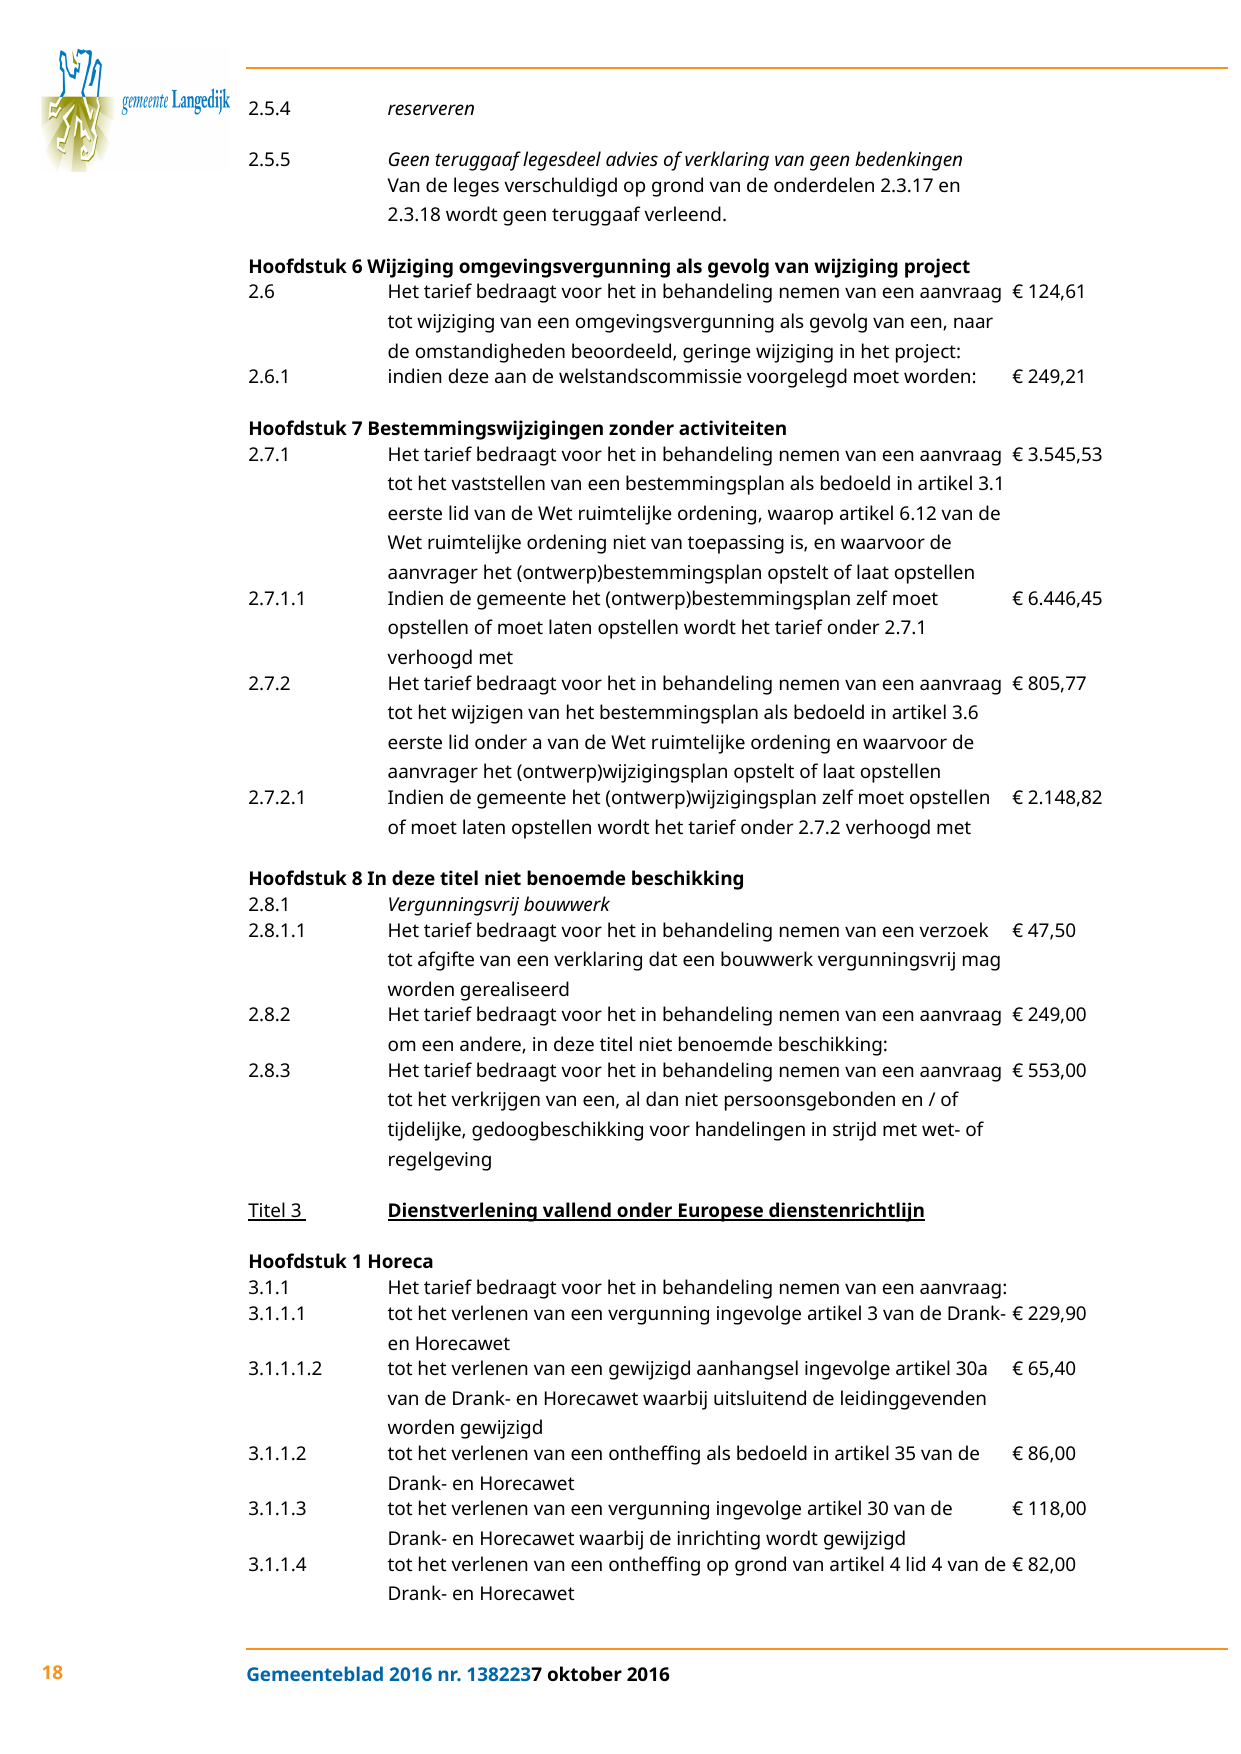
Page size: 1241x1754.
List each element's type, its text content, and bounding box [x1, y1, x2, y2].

table_cell Het tarief bedraagt voor het in behandeling nemen van een verzoek tot afgifte van een verklaring dat een bouwwerk vergunningsvrij mag worden gerealiseerd [388, 917, 1012, 1002]
table_cell [388, 389, 1012, 415]
table_cell Hoofdstuk 1 Horeca [248, 1249, 1012, 1274]
table_cell Hoofdstuk 8 In deze titel niet benoemde beschikking [248, 865, 1012, 891]
table_cell € 553,00 [1012, 1057, 1152, 1171]
table_cell [1012, 253, 1152, 279]
table_cell 2.6.1 [248, 364, 387, 389]
table_cell 3.1.1.2 [248, 1440, 387, 1496]
table_cell € 124,61 [1012, 279, 1152, 364]
table_cell Hoofdstuk 6 Wijziging omgevingsvergunning als gevolg van wijziging project [248, 253, 1012, 279]
table_cell [388, 840, 1012, 865]
table_cell [1012, 95, 1152, 121]
table_cell [1012, 172, 1152, 227]
table_cell € 3.545,53 [1012, 441, 1152, 585]
table_cell tot het verlenen van een vergunning ingevolge artikel 30 van de Drank- en Horecawet waarbij de inrichting wordt gewijzigd [388, 1496, 1012, 1551]
table_cell [248, 172, 387, 227]
table_cell Het tarief bedraagt voor het in behandeling nemen van een aanvraag tot wijziging van een omgevingsvergunning als gevolg van een, naar de omstandigheden beoordeeld, geringe wijziging in het project: [388, 279, 1012, 364]
table_cell Geen teruggaaf legesdeel advies of verklaring van geen bedenkingen [388, 146, 1012, 172]
table_cell € 6.446,45 [1012, 585, 1152, 670]
table_cell € 2.148,82 [1012, 784, 1152, 839]
table_cell 2.8.1.1 [248, 917, 387, 1002]
table_cell [1012, 891, 1152, 917]
table_cell 2.5.5 [248, 146, 387, 172]
table_cell 2.7.2 [248, 670, 387, 784]
table_cell [248, 389, 387, 415]
table_cell 3.1.1 [248, 1274, 387, 1300]
table_cell 3.1.1.4 [248, 1551, 387, 1606]
table_cell [248, 840, 387, 865]
table_cell € 229,90 [1012, 1300, 1152, 1355]
table_cell Het tarief bedraagt voor het in behandeling nemen van een aanvraag om een andere, in deze titel niet benoemde beschikking: [388, 1002, 1012, 1057]
table_cell [1012, 146, 1152, 172]
table_cell 2.7.1.1 [248, 585, 387, 670]
table_cell € 82,00 [1012, 1551, 1152, 1606]
table_cell 3.1.1.1.2 [248, 1355, 387, 1440]
table_cell 2.8.2 [248, 1002, 387, 1057]
table_cell Titel 3 [248, 1197, 387, 1223]
table_cell [248, 1223, 387, 1249]
table_cell Vergunningsvrij bouwwerk [388, 891, 1012, 917]
table_cell [1012, 865, 1152, 891]
table_cell 2.5.4 [248, 95, 387, 121]
table_cell € 249,00 [1012, 1002, 1152, 1057]
table_cell 2.7.2.1 [248, 784, 387, 839]
table_cell [248, 1171, 387, 1197]
table_cell [388, 121, 1012, 146]
table_cell [388, 1223, 1012, 1249]
table_cell Het tarief bedraagt voor het in behandeling nemen van een aanvraag tot het verkrijgen van een, al dan niet persoonsgebonden en / of tijdelijke, gedoogbeschikking voor handelingen in strijd met wet- of regelgeving [388, 1057, 1012, 1171]
table_cell 3.1.1.3 [248, 1496, 387, 1551]
table_cell [388, 1171, 1012, 1197]
table_cell [388, 227, 1012, 253]
table_cell € 65,40 [1012, 1355, 1152, 1440]
table_cell [1012, 389, 1152, 415]
table_cell € 249,21 [1012, 364, 1152, 389]
table_cell tot het verlenen van een ontheffing als bedoeld in artikel 35 van de Drank- en Horecawet [388, 1440, 1012, 1496]
table_cell Indien de gemeente het (ontwerp)bestemmingsplan zelf moet opstellen of moet laten opstellen wordt het tarief onder 2.7.1 verhoogd met [388, 585, 1012, 670]
table_cell Het tarief bedraagt voor het in behandeling nemen van een aanvraag tot het wijzigen van het bestemmingsplan als bedoeld in artikel 3.6 eerste lid onder a van de Wet ruimtelijke ordening en waarvoor de aanvrager het (ontwerp)wijzigingsplan opstelt of laat opstellen [388, 670, 1012, 784]
table_cell Hoofdstuk 7 Bestemmingswijzigingen zonder activiteiten [248, 415, 1012, 441]
table_cell 2.6 [248, 279, 387, 364]
table_cell 2.8.1 [248, 891, 387, 917]
table_cell 2.8.3 [248, 1057, 387, 1171]
table_cell [1012, 1223, 1152, 1249]
table_cell Indien de gemeente het (ontwerp)wijzigingsplan zelf moet opstellen of moet laten opstellen wordt het tarief onder 2.7.2 verhoogd met [388, 784, 1012, 839]
table_cell € 118,00 [1012, 1496, 1152, 1551]
table_cell Het tarief bedraagt voor het in behandeling nemen van een aanvraag tot het vaststellen van een bestemmingsplan als bedoeld in artikel 3.1 eerste lid van de Wet ruimtelijke ordening, waarop artikel 6.12 van de Wet ruimtelijke ordening niet van toepassing is, en waarvoor de aanvrager het (ontwerp)bestemmingsplan opstelt of laat opstellen [388, 441, 1012, 585]
table_cell 2.7.1 [248, 441, 387, 585]
table_cell [248, 227, 387, 253]
table_cell [1012, 840, 1152, 865]
table_cell € 47,50 [1012, 917, 1152, 1002]
picture [41, 47, 231, 172]
table_cell tot het verlenen van een vergunning ingevolge artikel 3 van de Drank- en Horecawet [388, 1300, 1012, 1355]
table_cell Dienstverlening vallend onder Europese dienstenrichtlijn [388, 1197, 1012, 1223]
table_cell tot het verlenen van een ontheffing op grond van artikel 4 lid 4 van de Drank- en Horecawet [388, 1551, 1012, 1606]
table_cell indien deze aan de welstandscommissie voorgelegd moet worden: [388, 364, 1012, 389]
table_cell [248, 121, 387, 146]
table_cell € 805,77 [1012, 670, 1152, 784]
table_cell [1012, 121, 1152, 146]
table_cell [1012, 227, 1152, 253]
table_cell tot het verlenen van een gewijzigd aanhangsel ingevolge artikel 30a van de Drank- en Horecawet waarbij uitsluitend de leidinggevenden worden gewijzigd [388, 1355, 1012, 1440]
table_cell Het tarief bedraagt voor het in behandeling nemen van een aanvraag: [388, 1274, 1012, 1300]
table_cell [1012, 1274, 1152, 1300]
table_cell reserveren [388, 95, 1012, 121]
table_cell 3.1.1.1 [248, 1300, 387, 1355]
table_cell [1012, 415, 1152, 441]
table_cell Van de leges verschuldigd op grond van de onderdelen 2.3.17 en 2.3.18 wordt geen teruggaaf verleend. [388, 172, 1012, 227]
table_cell € 86,00 [1012, 1440, 1152, 1496]
table_cell [1012, 1249, 1152, 1274]
table_cell [1012, 1171, 1152, 1197]
table_cell [1012, 1197, 1152, 1223]
